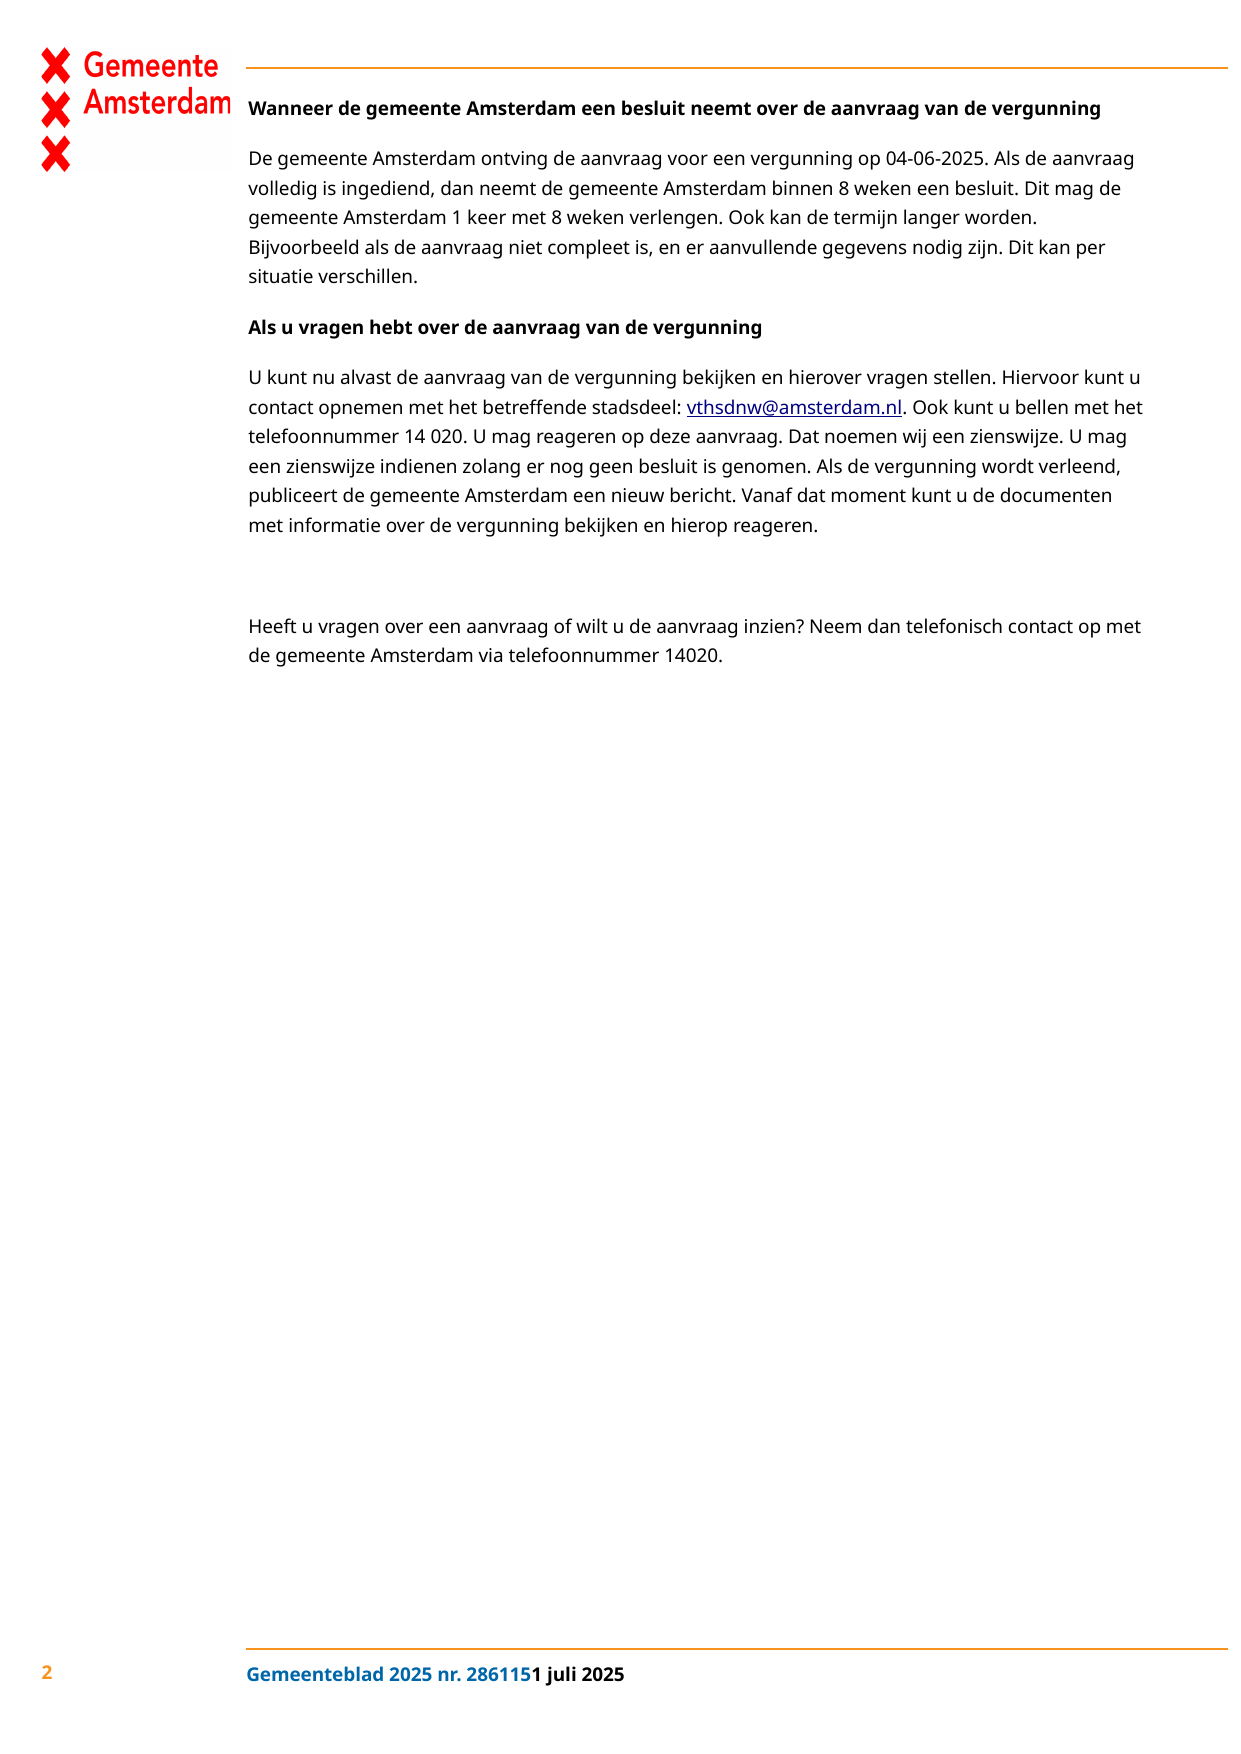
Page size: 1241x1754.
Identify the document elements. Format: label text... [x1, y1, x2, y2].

text De gemeente Amsterdam ontving de aanvraag voor een vergunning op 04-06-2025. Als de aanvraag volledig is ingediend, dan neemt de gemeente Amsterdam binnen 8 weken een besluit. Dit mag de gemeente Amsterdam 1 keer met 8 weken verlengen. Ook kan de termijn langer worden. Bijvoorbeeld als de aanvraag niet compleet is, en er aanvullende gegevens nodig zijn. Dit kan per situatie verschillen. [248, 145, 1152, 289]
picture [41, 47, 231, 172]
text Heeft u vragen over een aanvraag of wilt u de aanvraag inzien? Neem dan telefonisch contact op met de gemeente Amsterdam via telefoonnummer 14020. [248, 613, 1152, 668]
text Als u vragen hebt over de aanvraag van de vergunning [248, 314, 1152, 340]
text Wanneer de gemeente Amsterdam een besluit neemt over de aanvraag van de vergunning [248, 95, 1152, 121]
text U kunt nu alvast de aanvraag van de vergunning bekijken en hierover vragen stellen. Hiervoor kunt u contact opnemen met het betreffende stadsdeel: vthsdnw@amsterdam.nl. Ook kunt u bellen met het telefoonnummer 14 020. U mag reageren op deze aanvraag. Dat noemen wij een zienswijze. U mag een zienswijze indienen zolang er nog geen besluit is genomen. Als de vergunning wordt verleend, publiceert de gemeente Amsterdam een nieuw bericht. Vanaf dat moment kunt u de documenten met informatie over de vergunning bekijken en hierop reageren. [248, 364, 1152, 538]
